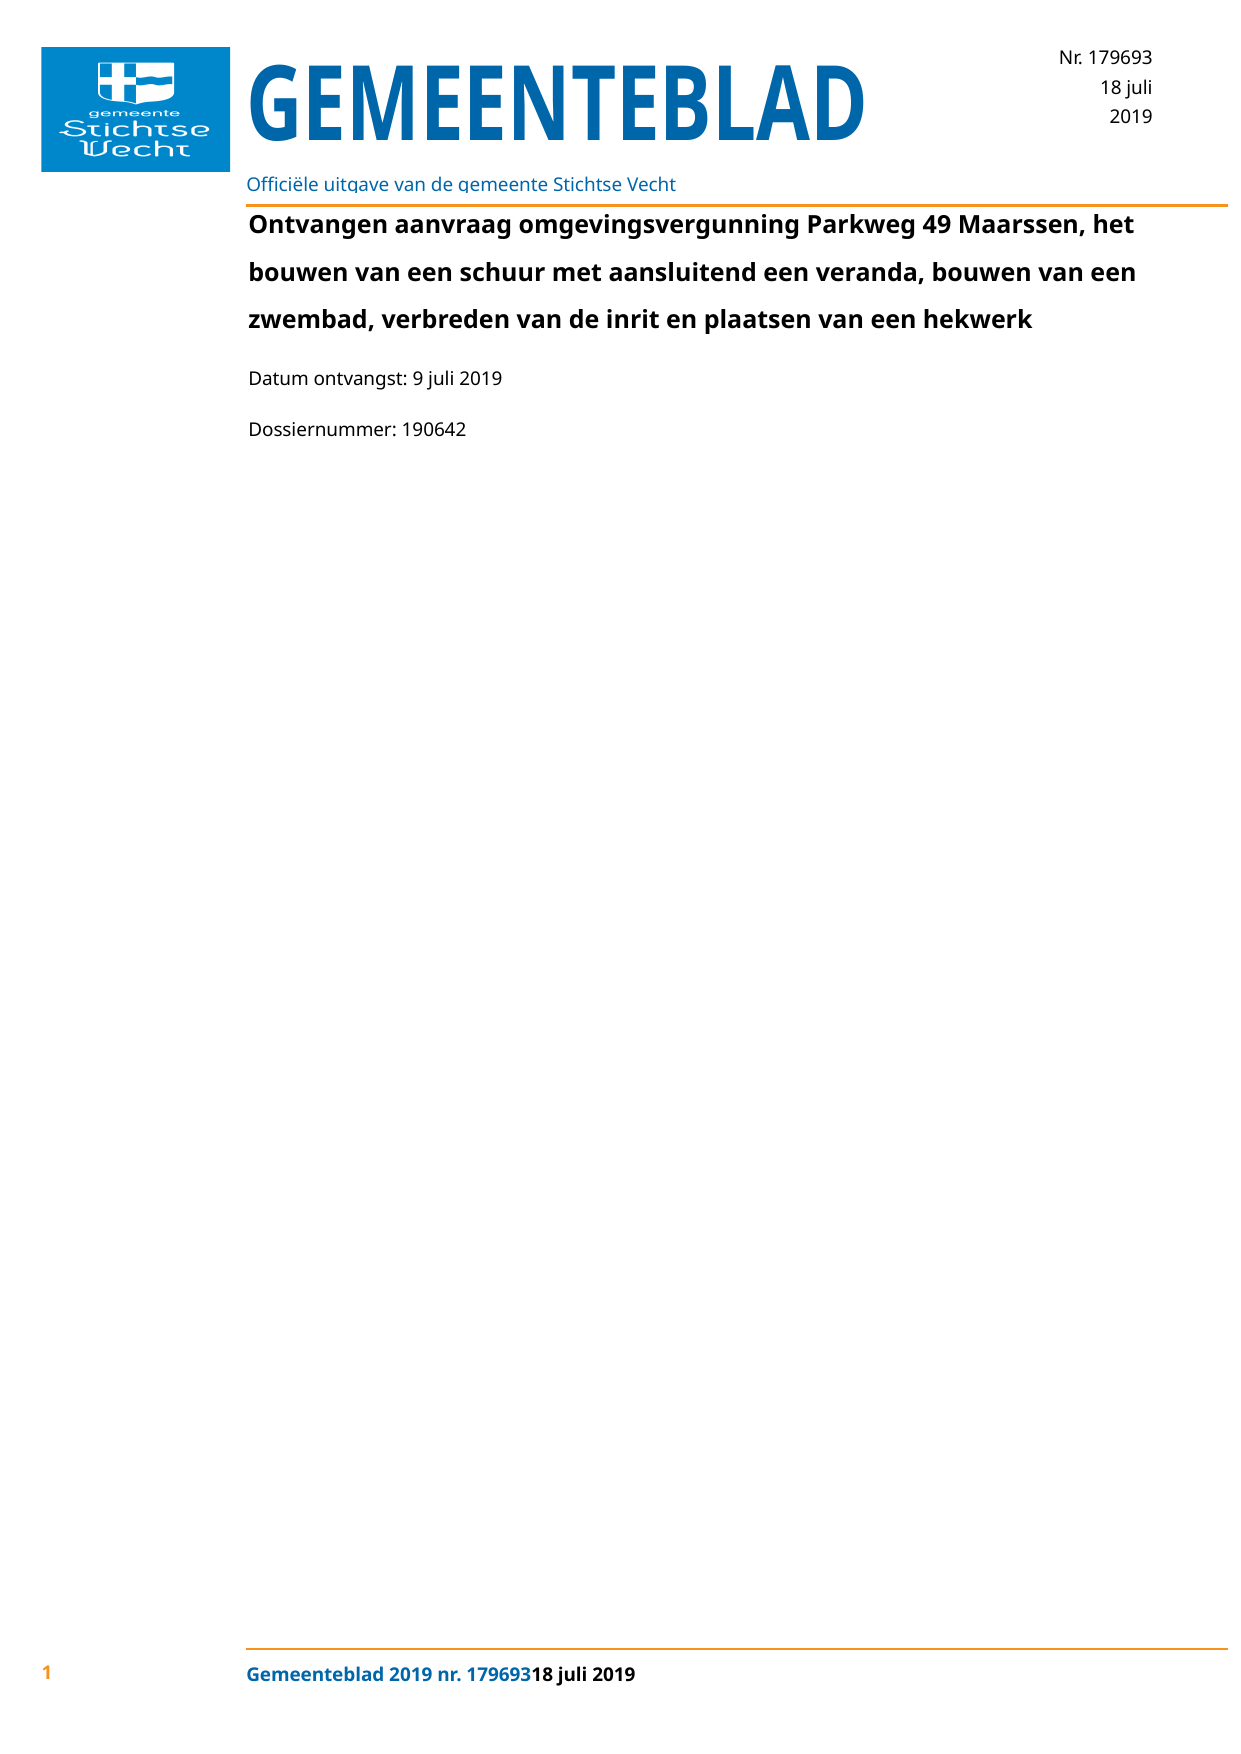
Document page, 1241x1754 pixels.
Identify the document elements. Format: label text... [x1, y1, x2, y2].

picture [137, 63, 174, 103]
text Dossiernummer: 190642 [248, 416, 1152, 442]
picture [99, 63, 135, 101]
text Ontvangen aanvraag omgevingsvergunning Parkweg 49 Maarssen, het bouwen van een schuur met aansluitend een veranda, bouwen van een zwembad, verbreden van de inrit en plaatsen van een hekwerk [248, 207, 1152, 336]
text Datum ontvangst: 9 juli 2019 [248, 366, 1152, 391]
